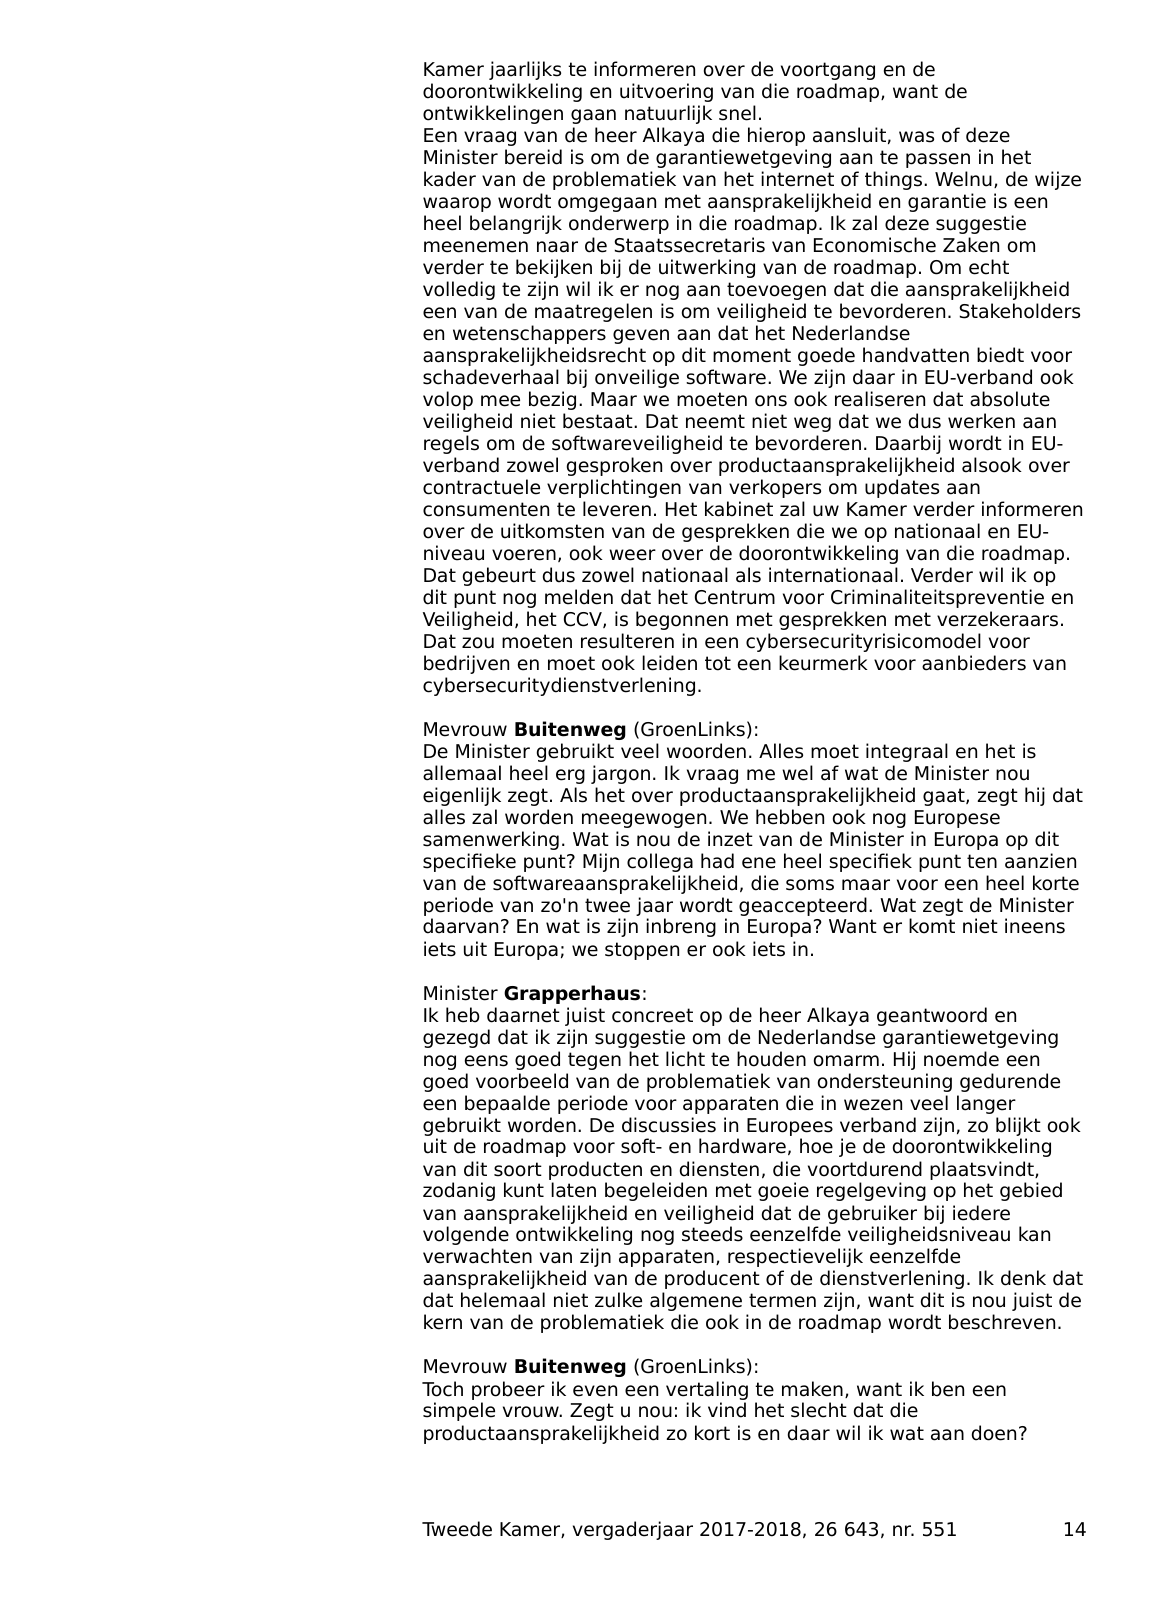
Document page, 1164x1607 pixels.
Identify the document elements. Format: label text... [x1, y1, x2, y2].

text De Minister gebruikt veel woorden. Alles moet integraal en het is allemaal heel erg jargon. Ik vraag me wel af wat de Minister nou eigenlijk zegt. Als het over productaansprakelijkheid gaat, zegt hij dat alles zal worden meegewogen. We hebben ook nog Europese samenwerking. Wat is nou de inzet van de Minister in Europa op dit specifieke punt? Mijn collega had ene heel specifiek punt ten aanzien van de softwareaansprakelijkheid, die soms maar voor een heel korte periode van zo'n twee jaar wordt geaccepteerd. Wat zegt de Minister daarvan? En wat is zijn inbreng in Europa? Want er komt niet ineens iets uit Europa; we stoppen er ook iets in. [422, 741, 1087, 960]
text Minister Grapperhaus: [422, 983, 1087, 1004]
text Ik heb daarnet juist concreet op de heer Alkaya geantwoord en gezegd dat ik zijn suggestie om de Nederlandse garantiewetgeving nog eens goed tegen het licht te houden omarm. Hij noemde een goed voorbeeld van de problematiek van ondersteuning gedurende een bepaalde periode voor apparaten die in wezen veel langer gebruikt worden. De discussies in Europees verband zijn, zo blijkt ook uit de roadmap voor soft- en hardware, hoe je de doorontwikkeling van dit soort producten en diensten, die voortdurend plaatsvindt, zodanig kunt laten begeleiden met goeie regelgeving op het gebied van aansprakelijkheid en veiligheid dat de gebruiker bij iedere volgende ontwikkeling nog steeds eenzelfde veiligheidsniveau kan verwachten van zijn apparaten, respectievelijk eenzelfde aansprakelijkheid van de producent of de dienstverlening. Ik denk dat dat helemaal niet zulke algemene termen zijn, want dit is nou juist de kern van de problematiek die ook in de roadmap wordt beschreven. [422, 1004, 1087, 1334]
text Mevrouw Buitenweg (GroenLinks): [422, 719, 1087, 741]
text Mevrouw Buitenweg (GroenLinks): [422, 1356, 1087, 1378]
text Toch probeer ik even een vertaling te maken, want ik ben een simpele vrouw. Zegt u nou: ik vind het slecht dat die productaansprakelijkheid zo kort is en daar wil ik wat aan doen? [422, 1378, 1087, 1444]
text Kamer jaarlijks te informeren over de voortgang en de doorontwikkeling en uitvoering van die roadmap, want de ontwikkelingen gaan natuurlijk snel. [422, 59, 1087, 125]
text Een vraag van de heer Alkaya die hierop aansluit, was of deze Minister bereid is om de garantiewetgeving aan te passen in het kader van de problematiek van het internet of things. Welnu, de wijze waarop wordt omgegaan met aansprakelijkheid en garantie is een heel belangrijk onderwerp in die roadmap. Ik zal deze suggestie meenemen naar de Staatssecretaris van Economische Zaken om verder te bekijken bij de uitwerking van de roadmap. Om echt volledig te zijn wil ik er nog aan toevoegen dat die aansprakelijkheid een van de maatregelen is om veiligheid te bevorderen. Stakeholders en wetenschappers geven aan dat het Nederlandse aansprakelijkheidsrecht op dit moment goede handvatten biedt voor schadeverhaal bij onveilige software. We zijn daar in EU-verband ook volop mee bezig. Maar we moeten ons ook realiseren dat absolute veiligheid niet bestaat. Dat neemt niet weg dat we dus werken aan regels om de softwareveiligheid te bevorderen. Daarbij wordt in EU-verband zowel gesproken over productaansprakelijkheid alsook over contractuele verplichtingen van verkopers om updates aan consumenten te leveren. Het kabinet zal uw Kamer verder informeren over de uitkomsten van de gesprekken die we op nationaal en EU-niveau voeren, ook weer over de doorontwikkeling van die roadmap. Dat gebeurt dus zowel nationaal als internationaal. Verder wil ik op dit punt nog melden dat het Centrum voor Criminaliteitspreventie en Veiligheid, het CCV, is begonnen met gesprekken met verzekeraars. Dat zou moeten resulteren in een cybersecurityrisicomodel voor bedrijven en moet ook leiden tot een keurmerk voor aanbieders van cybersecuritydienstverlening. [422, 125, 1087, 696]
